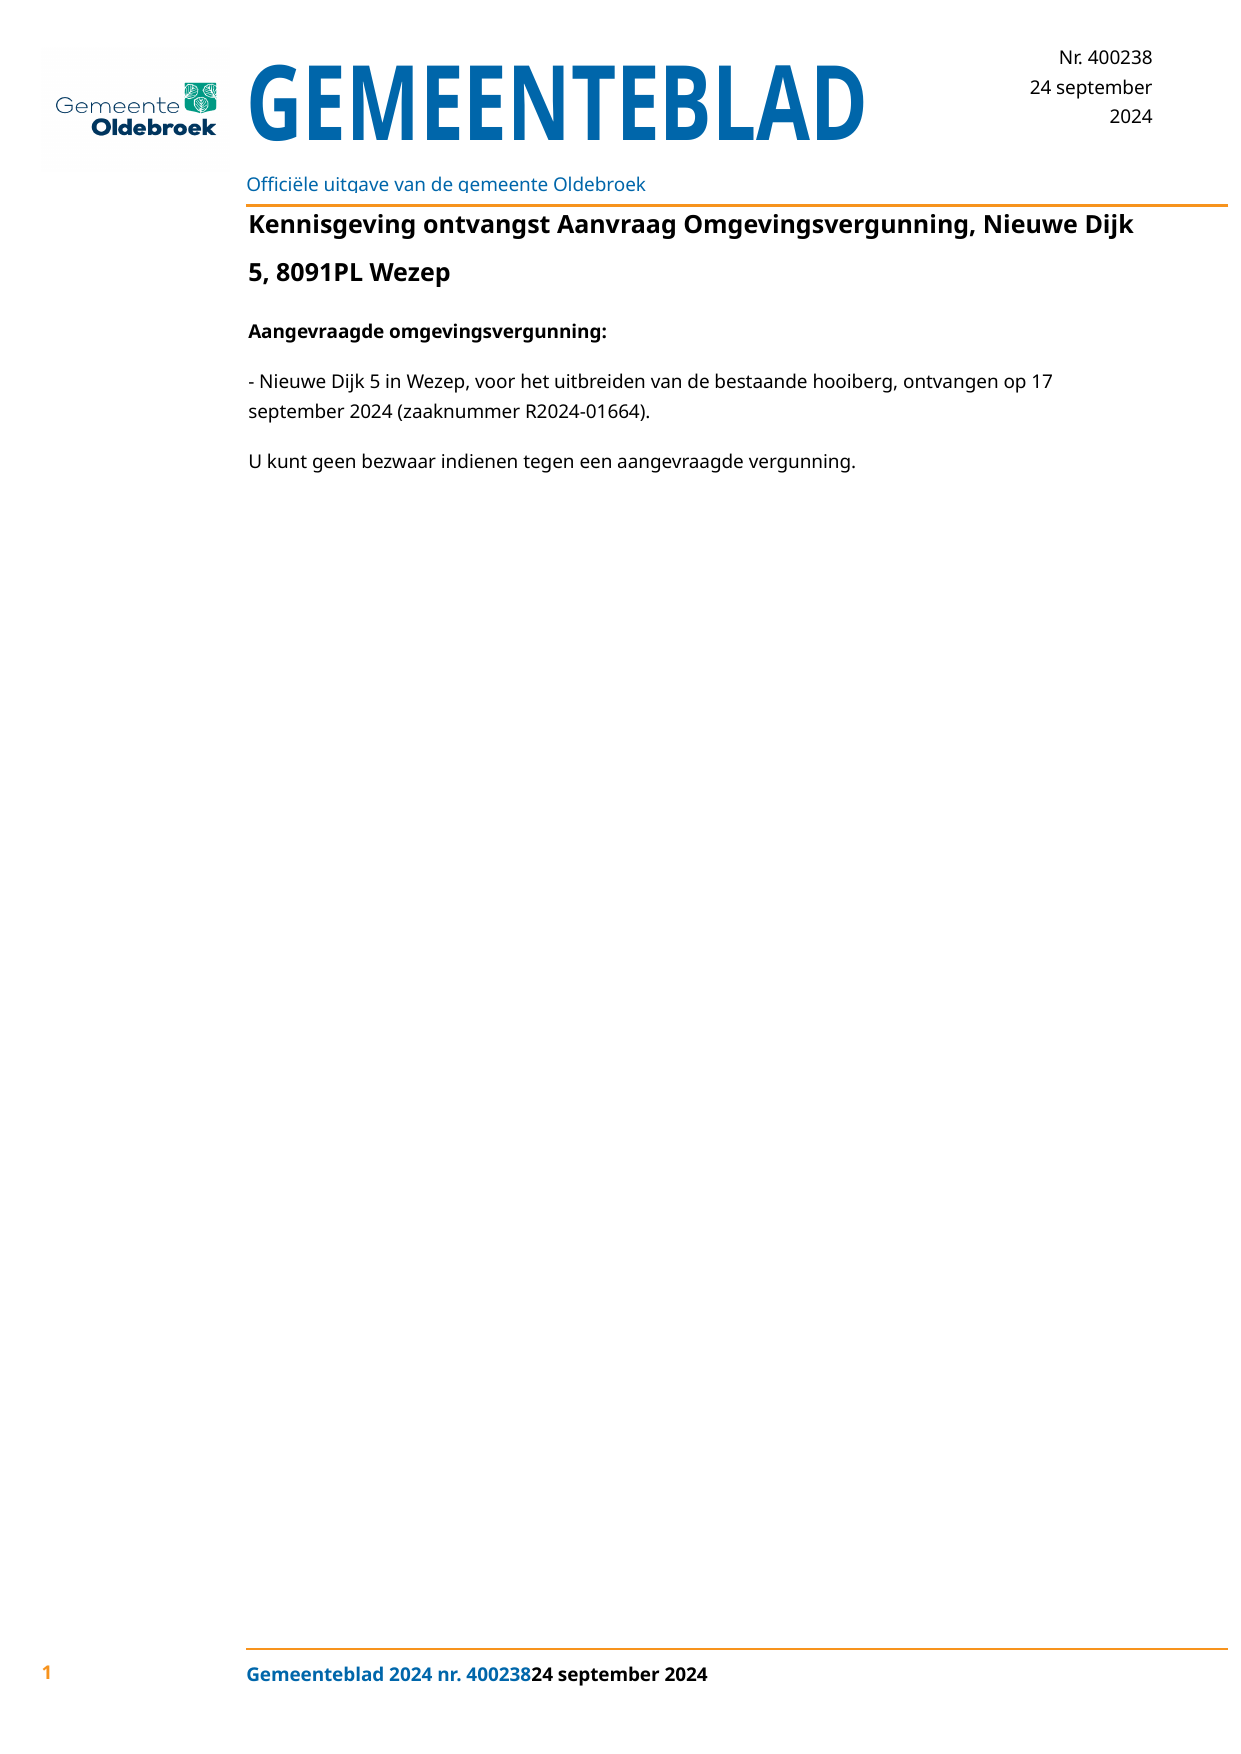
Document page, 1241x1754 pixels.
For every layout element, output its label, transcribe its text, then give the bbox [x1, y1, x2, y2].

text Aangevraagde omgevingsvergunning: [248, 318, 1152, 344]
text U kunt geen bezwaar indienen tegen een aangevraagde vergunning. [248, 448, 1152, 474]
text Kennisgeving ontvangst Aanvraag Omgevingsvergunning, Nieuwe Dijk 5, 8091PL Wezep [248, 207, 1152, 288]
picture [41, 47, 231, 172]
text - Nieuwe Dijk 5 in Wezep, voor het uitbreiden van de bestaande hooiberg, ontvangen op 17 september 2024 (zaaknummer R2024-01664). [248, 368, 1152, 424]
